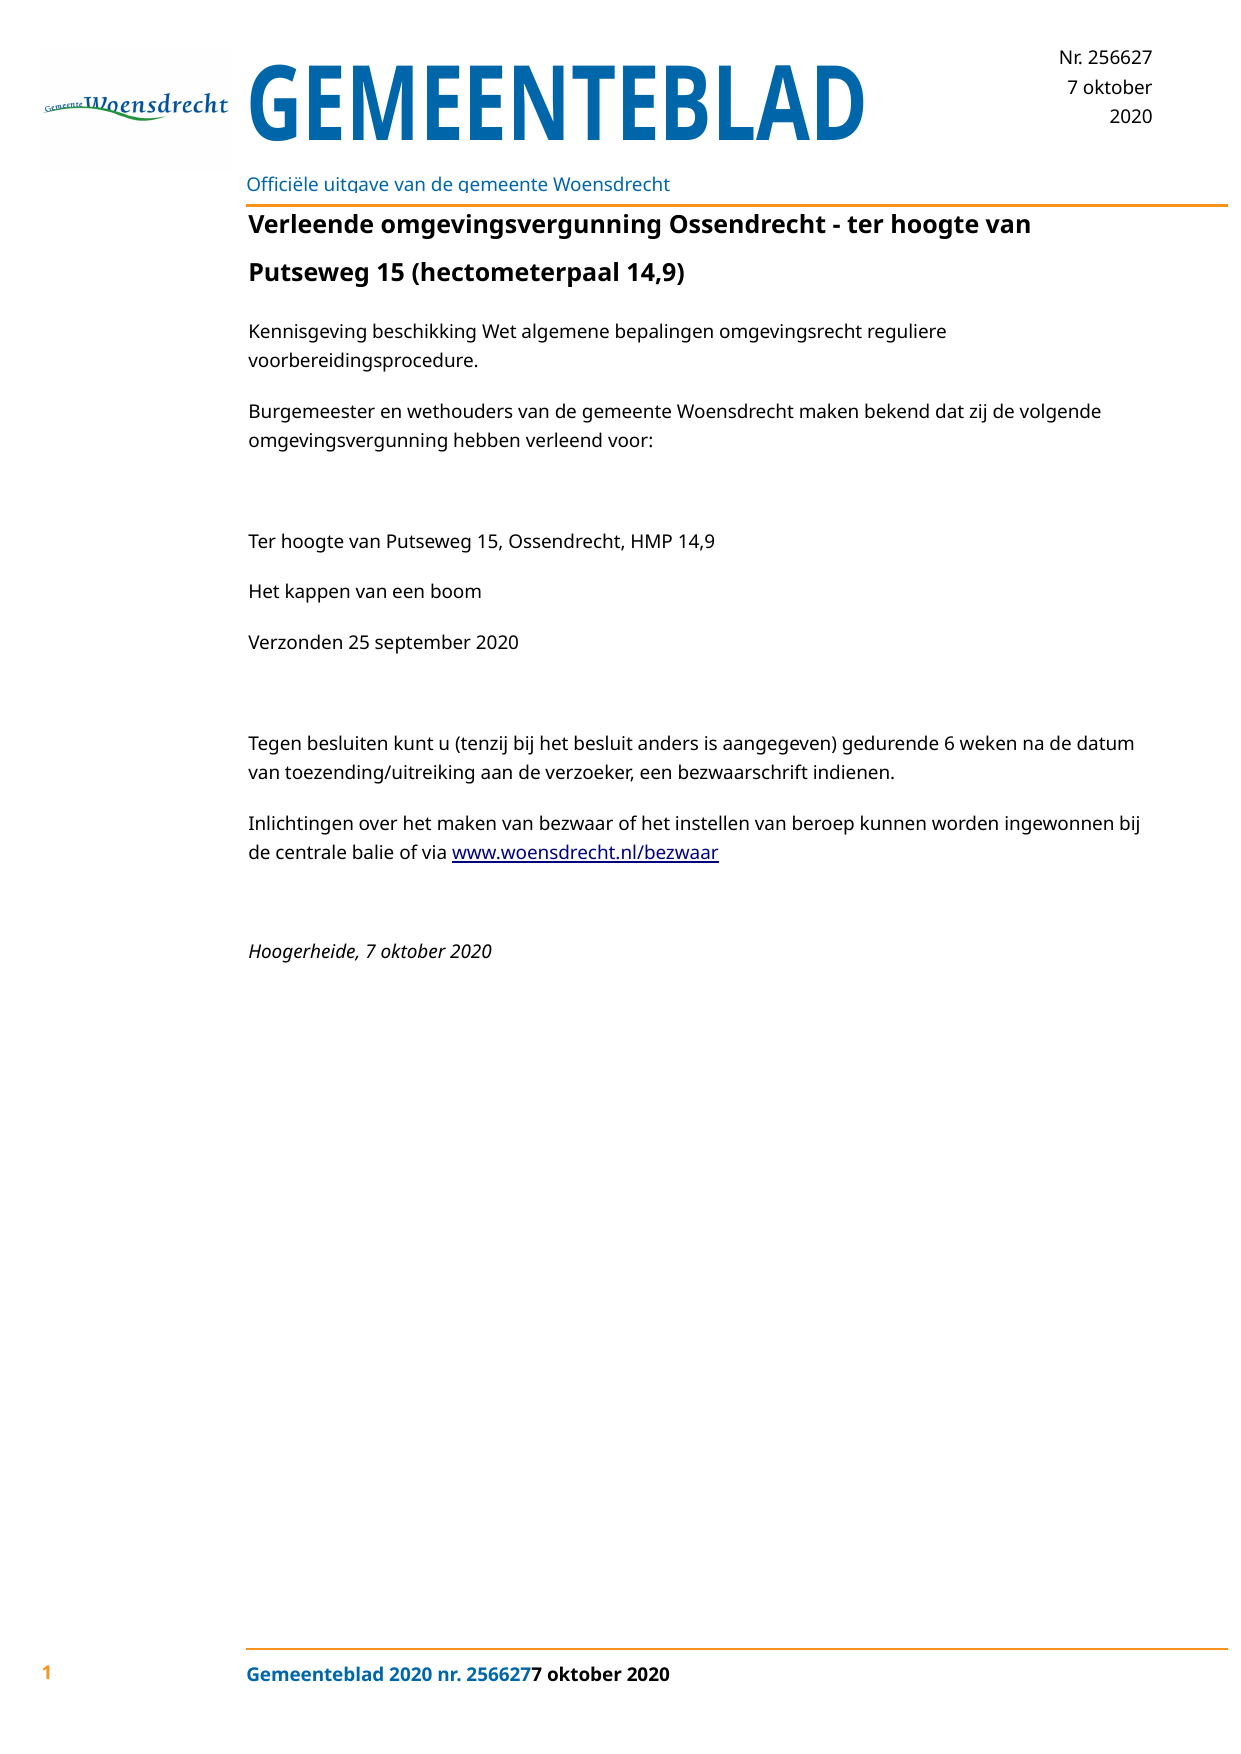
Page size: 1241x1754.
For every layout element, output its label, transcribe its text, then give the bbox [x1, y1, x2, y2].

text Ter hoogte van Putseweg 15, Ossendrecht, HMP 14,9 [248, 528, 1152, 554]
text Het kappen van een boom [248, 579, 1152, 604]
text Tegen besluiten kunt u (tenzij bij het besluit anders is aangegeven) gedurende 6 weken na de datum van toezending/uitreiking aan de verzoeker, een bezwaarschrift indienen. [248, 730, 1152, 785]
text Hoogerheide, 7 oktober 2020 [248, 938, 1152, 963]
picture [41, 47, 231, 172]
text Inlichtingen over het maken van bezwaar of het instellen van beroep kunnen worden ingewonnen bij de centrale balie of via www.woensdrecht.nl/bezwaar [248, 810, 1152, 865]
text Verleende omgevingsvergunning Ossendrecht - ter hoogte van Putseweg 15 (hectometerpaal 14,9) [248, 207, 1152, 288]
text Verzonden 25 september 2020 [248, 629, 1152, 655]
text Burgemeester en wethouders van de gemeente Woensdrecht maken bekend dat zij de volgende omgevingsvergunning hebben verleend voor: [248, 398, 1152, 453]
text Kennisgeving beschikking Wet algemene bepalingen omgevingsrecht reguliere voorbereidingsprocedure. [248, 318, 1152, 373]
